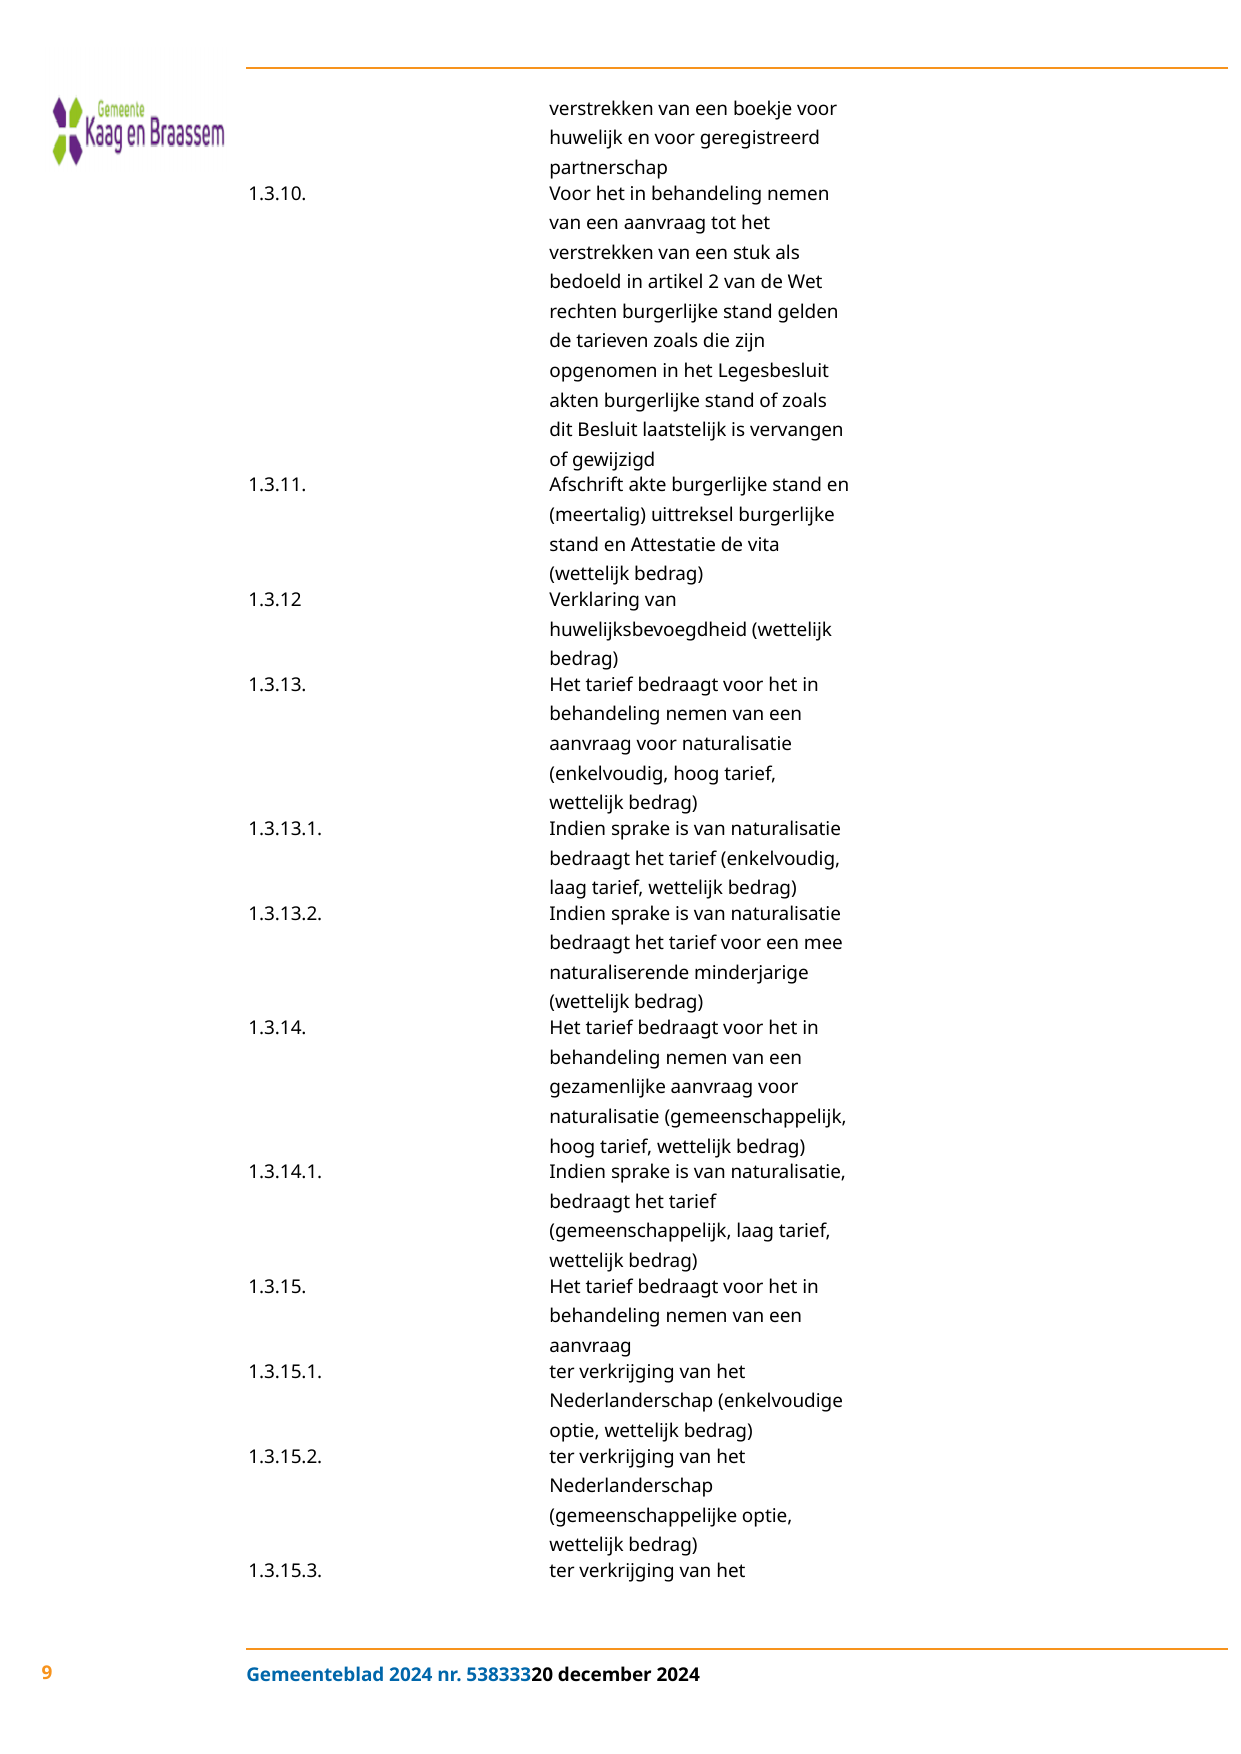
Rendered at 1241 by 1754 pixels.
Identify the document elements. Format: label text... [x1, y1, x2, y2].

table_cell [850, 95, 1152, 180]
table_cell Afschrift akte burgerlijke stand en (meertalig) uittreksel burgerlijke stand en Attestatie de vita (wettelijk bedrag) [549, 472, 850, 586]
table_cell Indien sprake is van naturalisatie bedraagt het tarief (enkelvoudig, laag tarief, wettelijk bedrag) [549, 815, 850, 900]
table_cell 1.3.12 [248, 586, 549, 671]
table_cell 1.3.13.2. [248, 900, 549, 1014]
table_cell 1.3.14. [248, 1015, 549, 1158]
table_cell ter verkrijging van het Nederlanderschap (gemeenschappelijke optie, wettelijk bedrag) [549, 1443, 850, 1557]
table_cell Indien sprake is van naturalisatie bedraagt het tarief voor een mee naturaliserende minderjarige (wettelijk bedrag) [549, 900, 850, 1014]
table_cell Het tarief bedraagt voor het in behandeling nemen van een aanvraag [549, 1273, 850, 1358]
table_cell 1.3.14.1. [248, 1159, 549, 1273]
table_cell ter verkrijging van het Nederlanderschap (enkelvoudige optie, wettelijk bedrag) [549, 1358, 850, 1443]
table_cell verstrekken van een boekje voor huwelijk en voor geregistreerd partnerschap [549, 95, 850, 180]
table_cell ter verkrijging van het [549, 1557, 850, 1583]
table_cell [850, 1557, 1152, 1583]
table_cell Het tarief bedraagt voor het in behandeling nemen van een gezamenlijke aanvraag voor naturalisatie (gemeenschappelijk, hoog tarief, wettelijk bedrag) [549, 1015, 850, 1158]
table_cell [850, 1358, 1152, 1443]
table_cell Het tarief bedraagt voor het in behandeling nemen van een aanvraag voor naturalisatie (enkelvoudig, hoog tarief, wettelijk bedrag) [549, 671, 850, 815]
table_cell Indien sprake is van naturalisatie, bedraagt het tarief (gemeenschappelijk, laag tarief, wettelijk bedrag) [549, 1159, 850, 1273]
table_cell [850, 1015, 1152, 1158]
table_cell 1.3.15. [248, 1273, 549, 1358]
table_cell 1.3.10. [248, 180, 549, 472]
table_cell 1.3.11. [248, 472, 549, 586]
table_cell 1.3.13. [248, 671, 549, 815]
table_cell [850, 180, 1152, 472]
table_cell [850, 1443, 1152, 1557]
table_cell [850, 1159, 1152, 1273]
table_cell 1.3.15.2. [248, 1443, 549, 1557]
table_cell 1.3.15.1. [248, 1358, 549, 1443]
table_cell [850, 586, 1152, 671]
table_cell [850, 671, 1152, 815]
table_cell [850, 900, 1152, 1014]
picture [41, 47, 231, 172]
table_cell [850, 472, 1152, 586]
table_cell 1.3.15.3. [248, 1557, 549, 1583]
table_cell [248, 95, 549, 180]
table_cell [850, 815, 1152, 900]
table_cell Verklaring van huwelijksbevoegdheid (wettelijk bedrag) [549, 586, 850, 671]
table_cell 1.3.13.1. [248, 815, 549, 900]
table_cell Voor het in behandeling nemen van een aanvraag tot het verstrekken van een stuk als bedoeld in artikel 2 van de Wet rechten burgerlijke stand gelden de tarieven zoals die zijn opgenomen in het Legesbesluit akten burgerlijke stand of zoals dit Besluit laatstelijk is vervangen of gewijzigd [549, 180, 850, 472]
table_cell [850, 1273, 1152, 1358]
